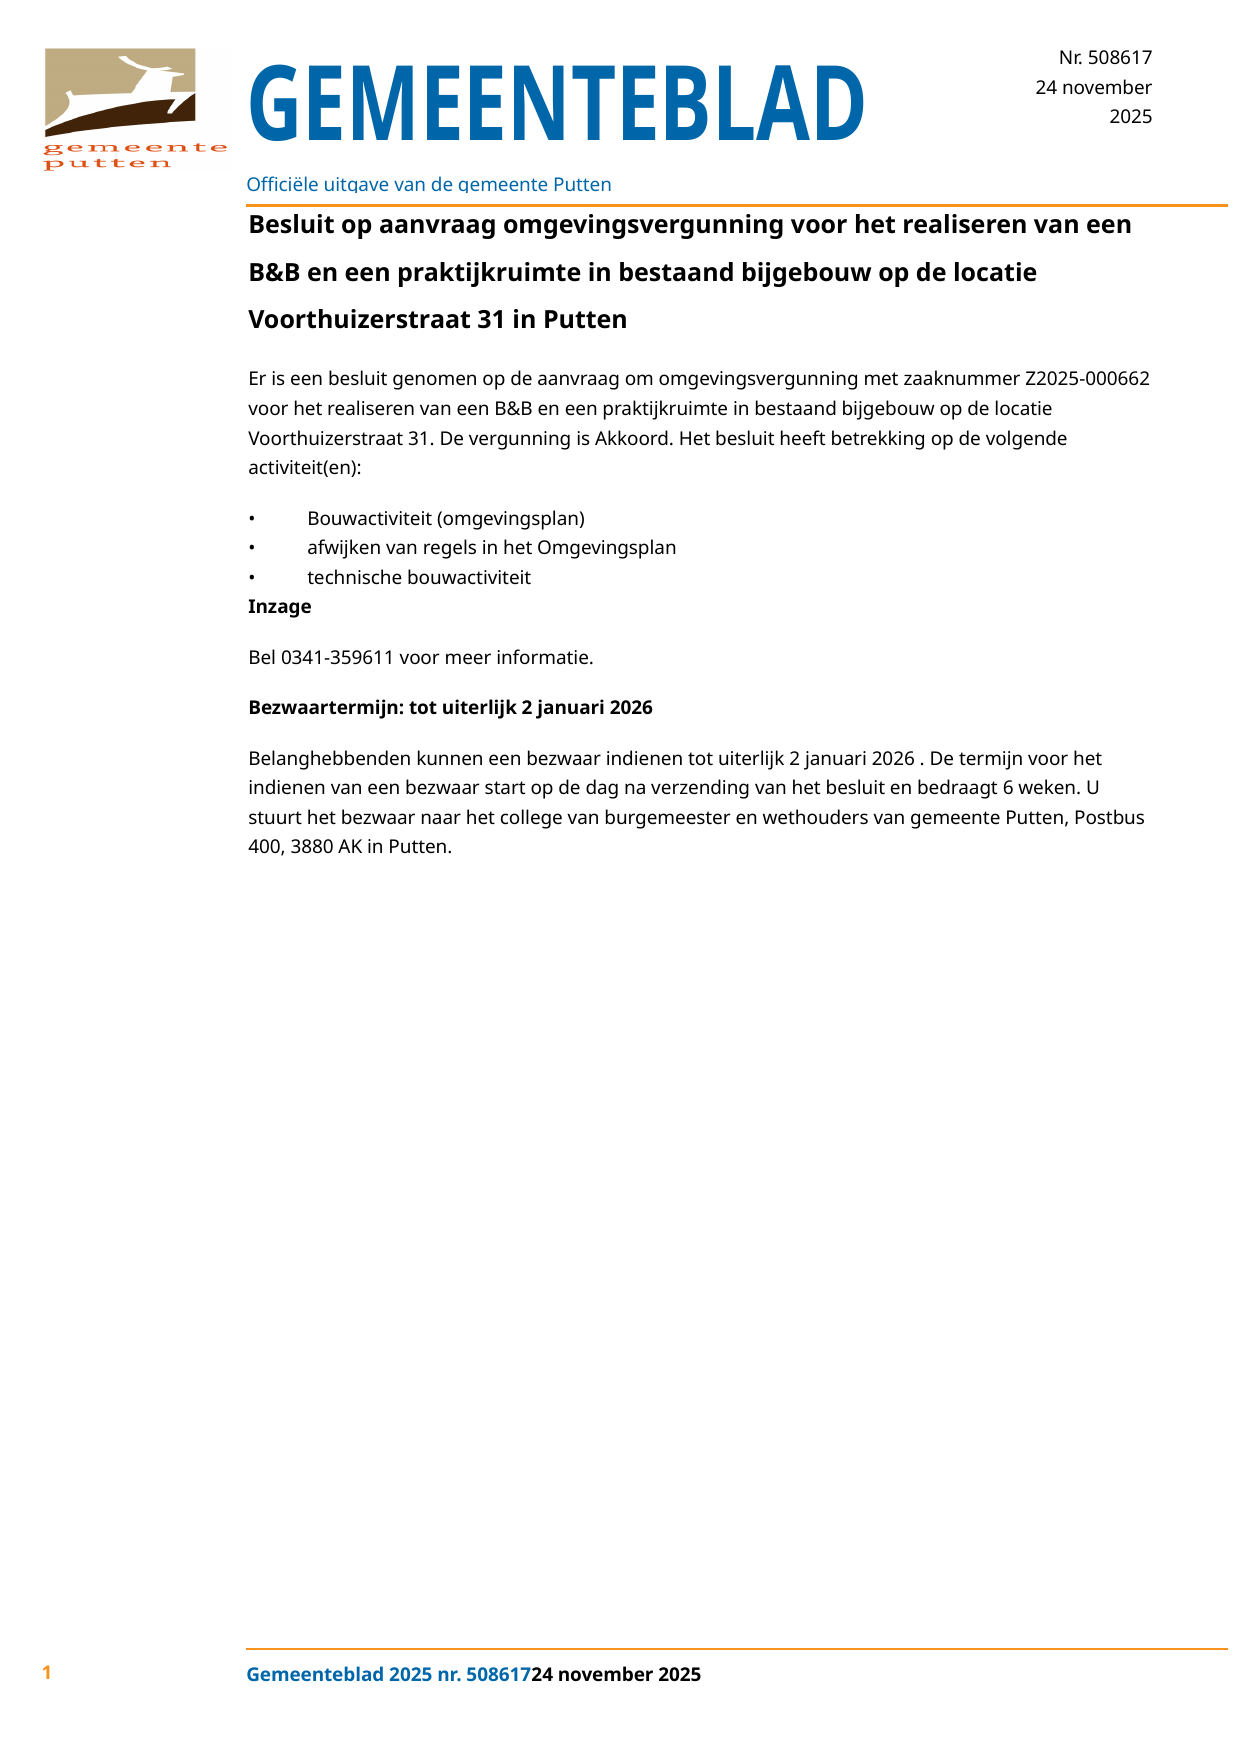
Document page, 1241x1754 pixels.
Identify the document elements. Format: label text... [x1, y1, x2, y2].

text Besluit op aanvraag omgevingsvergunning voor het realiseren van een B&B en een praktijkruimte in bestaand bijgebouw op de locatie Voorthuizerstraat 31 in Putten [248, 207, 1152, 336]
text Bezwaartermijn: tot uiterlijk 2 januari 2026 [248, 694, 1152, 720]
text Bel 0341-359611 voor meer informatie. [248, 644, 1152, 669]
text Inzage [248, 593, 1152, 619]
text Belanghebbenden kunnen een bezwaar indienen tot uiterlijk 2 januari 2026 . De termijn voor het indienen van een bezwaar start op de dag na verzending van het besluit en bedraagt 6 weken. U stuurt het bezwaar naar het college van burgemeester en wethouders van gemeente Putten, Postbus 400, 3880 AK in Putten. [248, 745, 1152, 859]
picture [41, 47, 231, 172]
list technische bouwactiviteit [248, 564, 1152, 589]
list afwijken van regels in het Omgevingsplan [248, 534, 1152, 560]
list Bouwactiviteit (omgevingsplan) [248, 505, 1152, 530]
text Er is een besluit genomen op de aanvraag om omgevingsvergunning met zaaknummer Z2025-000662 voor het realiseren van een B&B en een praktijkruimte in bestaand bijgebouw op de locatie Voorthuizerstraat 31. De vergunning is Akkoord. Het besluit heeft betrekking op de volgende activiteit(en): [248, 366, 1152, 480]
